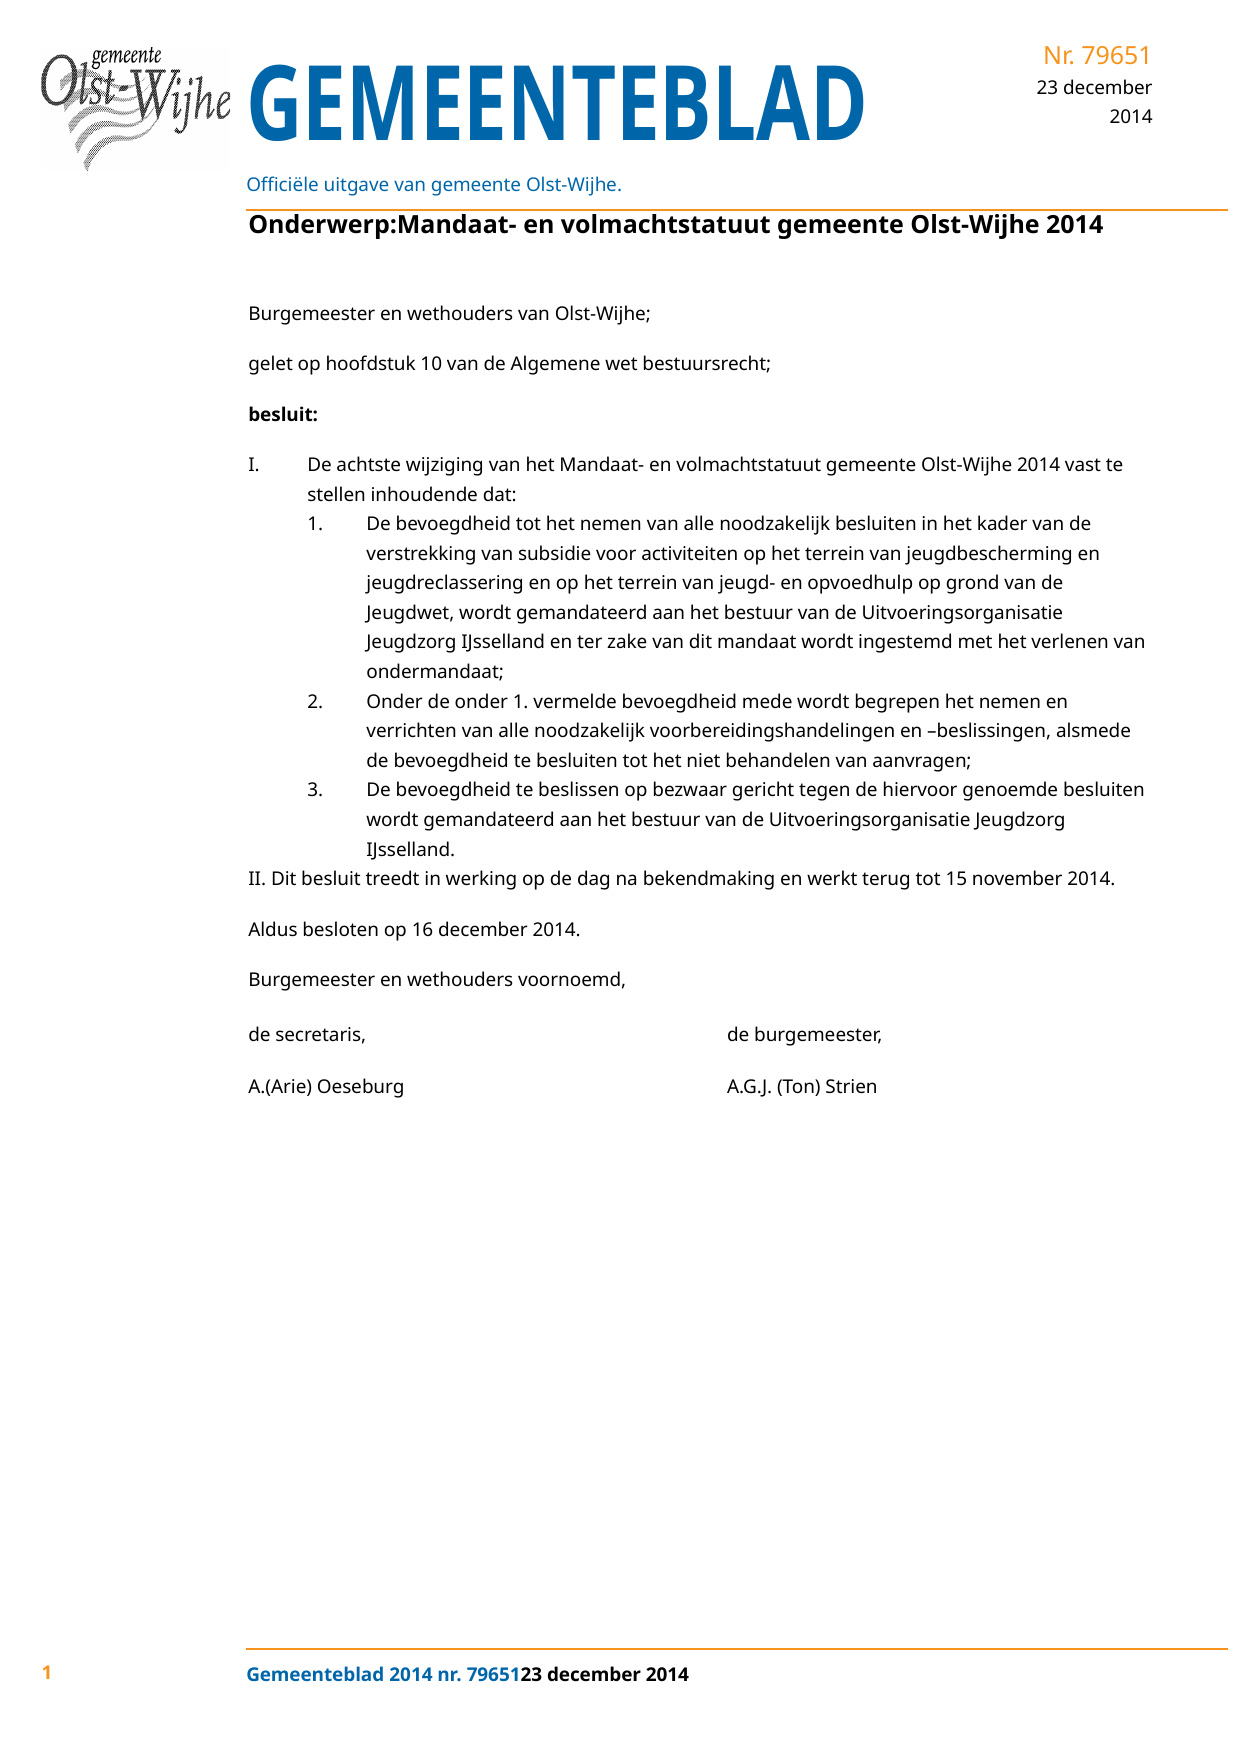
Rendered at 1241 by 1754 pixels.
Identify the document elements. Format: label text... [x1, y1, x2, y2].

text II. Dit besluit treedt in werking op de dag na bekendmaking en werkt terug tot 15 november 2014. [248, 865, 1152, 891]
table_cell A.G.J. (Ton) Strien [727, 1073, 1152, 1099]
table_header de burgemeester, [727, 1021, 1152, 1047]
text Burgemeester en wethouders van Olst-Wijhe; [248, 300, 1152, 326]
list Onder de onder 1. vermelde bevoegdheid mede wordt begrepen het nemen en verrichten van alle noodzakelijk voorbereidingshandelingen en –beslissingen, alsmede de bevoegdheid te besluiten tot het niet behandelen van aanvragen; [307, 688, 1152, 773]
table_header de secretaris, [248, 1021, 727, 1047]
list De achtste wijziging van het Mandaat- en volmachtstatuut gemeente Olst-Wijhe 2014 vast te stellen inhoudende dat: [248, 451, 1152, 506]
list De bevoegdheid tot het nemen van alle noodzakelijk besluiten in het kader van de verstrekking van subsidie voor activiteiten op het terrein van jeugdbescherming en jeugdreclassering en op het terrein van jeugd- en opvoedhulp op grond van de Jeugdwet, wordt gemandateerd aan het bestuur van de Uitvoeringsorganisatie Jeugdzorg IJsselland en ter zake van dit mandaat wordt ingestemd met het verlenen van ondermandaat; [307, 510, 1152, 684]
text gelet op hoofdstuk 10 van de Algemene wet bestuursrecht; [248, 350, 1152, 376]
text Burgemeester en wethouders voornoemd, [248, 966, 1152, 992]
table_cell [727, 1047, 1152, 1073]
picture [41, 47, 231, 172]
table_cell A.(Arie) Oeseburg [248, 1073, 727, 1099]
text Aldus besloten op 16 december 2014. [248, 916, 1152, 941]
text Onderwerp:Mandaat- en volmachtstatuut gemeente Olst-Wijhe 2014 [248, 211, 1152, 241]
list De bevoegdheid te beslissen op bezwaar gericht tegen de hiervoor genoemde besluiten wordt gemandateerd aan het bestuur van de Uitvoeringsorganisatie Jeugdzorg IJsselland. [307, 777, 1152, 861]
table_cell [248, 1047, 727, 1073]
text besluit: [248, 401, 1152, 426]
